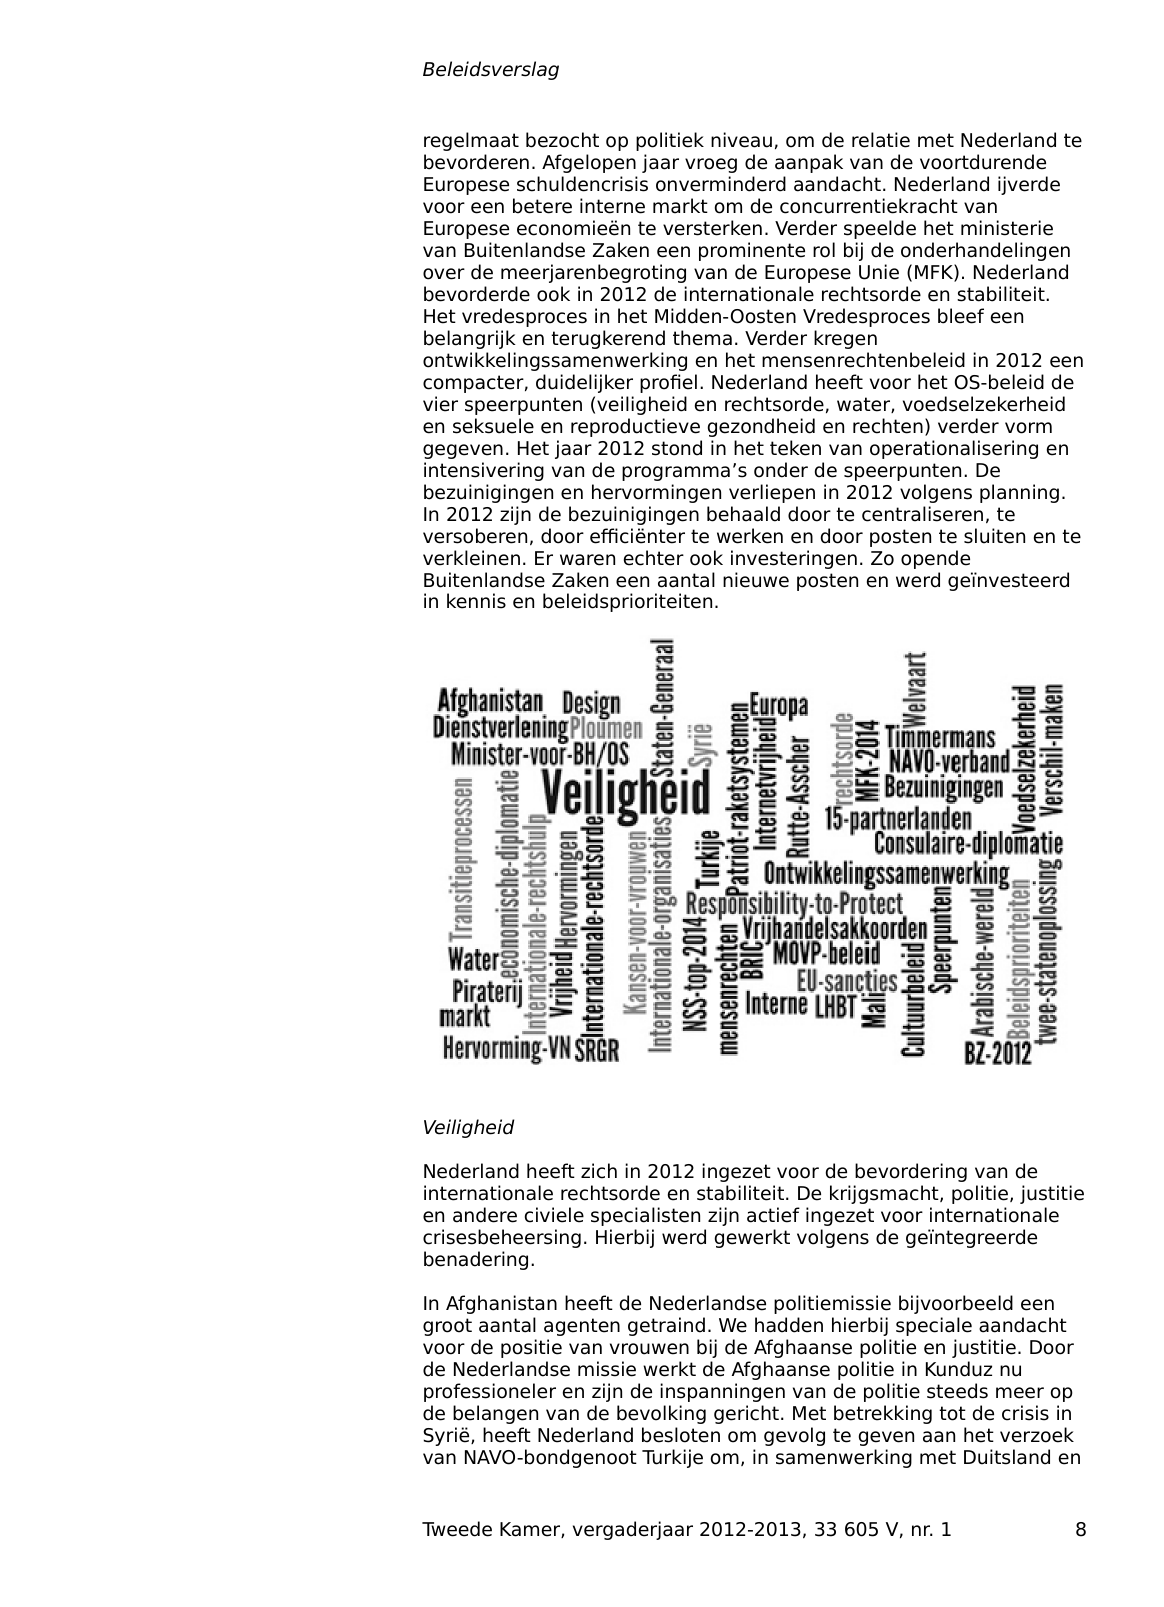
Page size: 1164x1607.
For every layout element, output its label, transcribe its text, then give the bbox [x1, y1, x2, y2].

text Nederland heeft zich in 2012 ingezet voor de bevordering van de internationale rechtsorde en stabiliteit. De krijgsmacht, politie, justitie en andere civiele specialisten zijn actief ingezet voor internationale crisesbeheersing. Hierbij werd gewerkt volgens de geïntegreerde benadering. [422, 1161, 1087, 1271]
text In Afghanistan heeft de Nederlandse politiemissie bijvoorbeeld een groot aantal agenten getraind. We hadden hierbij speciale aandacht voor de positie van vrouwen bij de Afghaanse politie en justitie. Door de Nederlandse missie werkt de Afghaanse politie in Kunduz nu professioneler en zijn de inspanningen van de politie steeds meer op de belangen van de bevolking gericht. Met betrekking tot de crisis in Syrië, heeft Nederland besloten om gevolg te geven aan het verzoek van NAVO-bondgenoot Turkije om, in samenwerking met Duitsland en [422, 1293, 1087, 1469]
subtitle Veiligheid [422, 1117, 1087, 1139]
text regelmaat bezocht op politiek niveau, om de relatie met Nederland te bevorderen. Afgelopen jaar vroeg de aanpak van de voortdurende Europese schuldencrisis onverminderd aandacht. Nederland ijverde voor een betere interne markt om de concurrentiekracht van Europese economieën te versterken. Verder speelde het ministerie van Buitenlandse Zaken een prominente rol bij de onderhandelingen over de meerjarenbegroting van de Europese Unie (MFK). Nederland bevorderde ook in 2012 de internationale rechtsorde en stabiliteit. Het vredesproces in het Midden-Oosten Vredesproces bleef een belangrijk en terugkerend thema. Verder kregen ontwikkelingssamenwerking en het mensenrechtenbeleid in 2012 een compacter, duidelijker profiel. Nederland heeft voor het OS-beleid de vier speerpunten (veiligheid en rechtsorde, water, voedselzekerheid en seksuele en reproductieve gezondheid en rechten) verder vorm gegeven. Het jaar 2012 stond in het teken van operationalisering en intensivering van de programma’s onder de speerpunten. De bezuinigingen en hervormingen verliepen in 2012 volgens planning. In 2012 zijn de bezuinigingen behaald door te centraliseren, te versoberen, door efficiënter te werken en door posten te sluiten en te verkleinen. Er waren echter ook investeringen. Zo opende Buitenlandse Zaken een aantal nieuwe posten en werd geïnvesteerd in kennis en beleidsprioriteiten. [422, 130, 1087, 613]
picture [422, 635, 1072, 1073]
